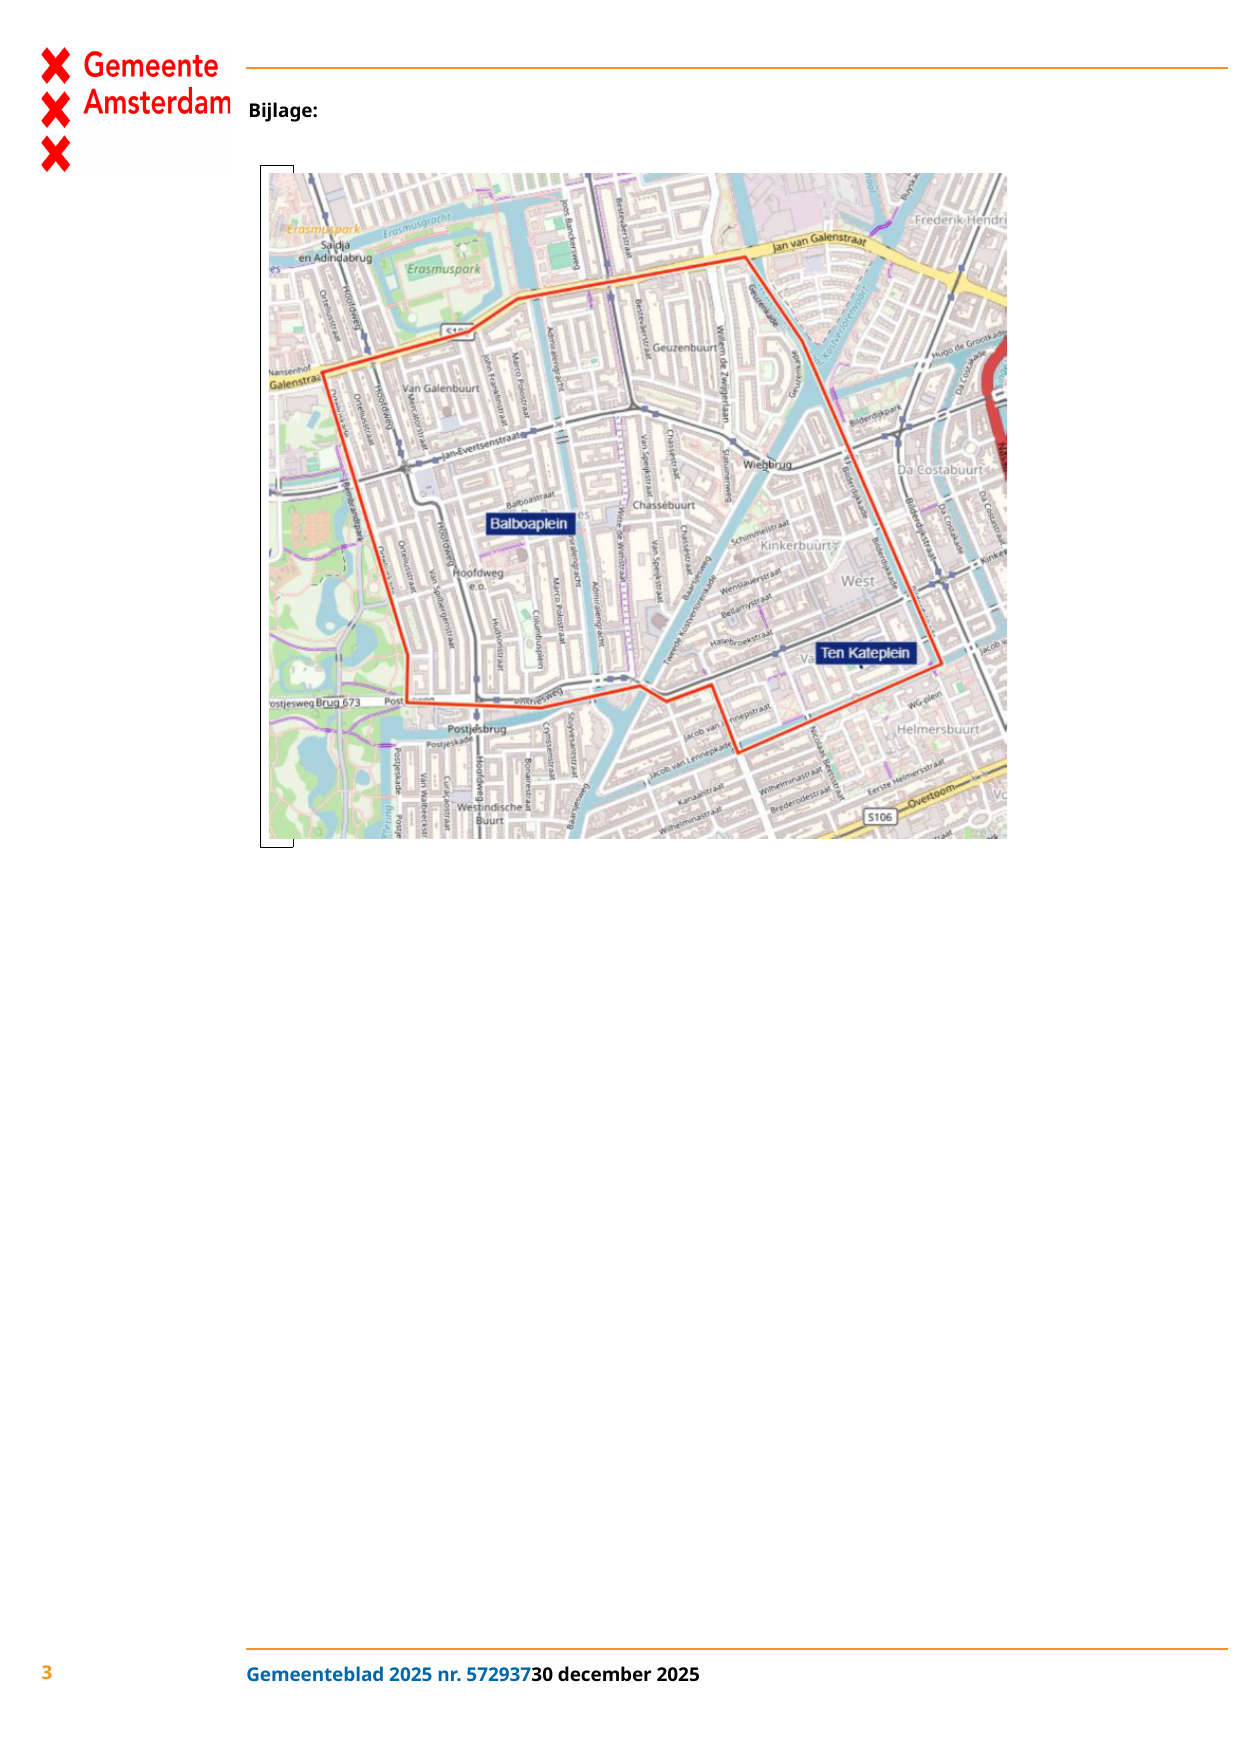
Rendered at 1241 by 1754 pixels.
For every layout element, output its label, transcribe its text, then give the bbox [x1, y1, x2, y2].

text Bijlage: [248, 95, 1152, 123]
picture [41, 47, 231, 172]
picture [268, 173, 1008, 839]
